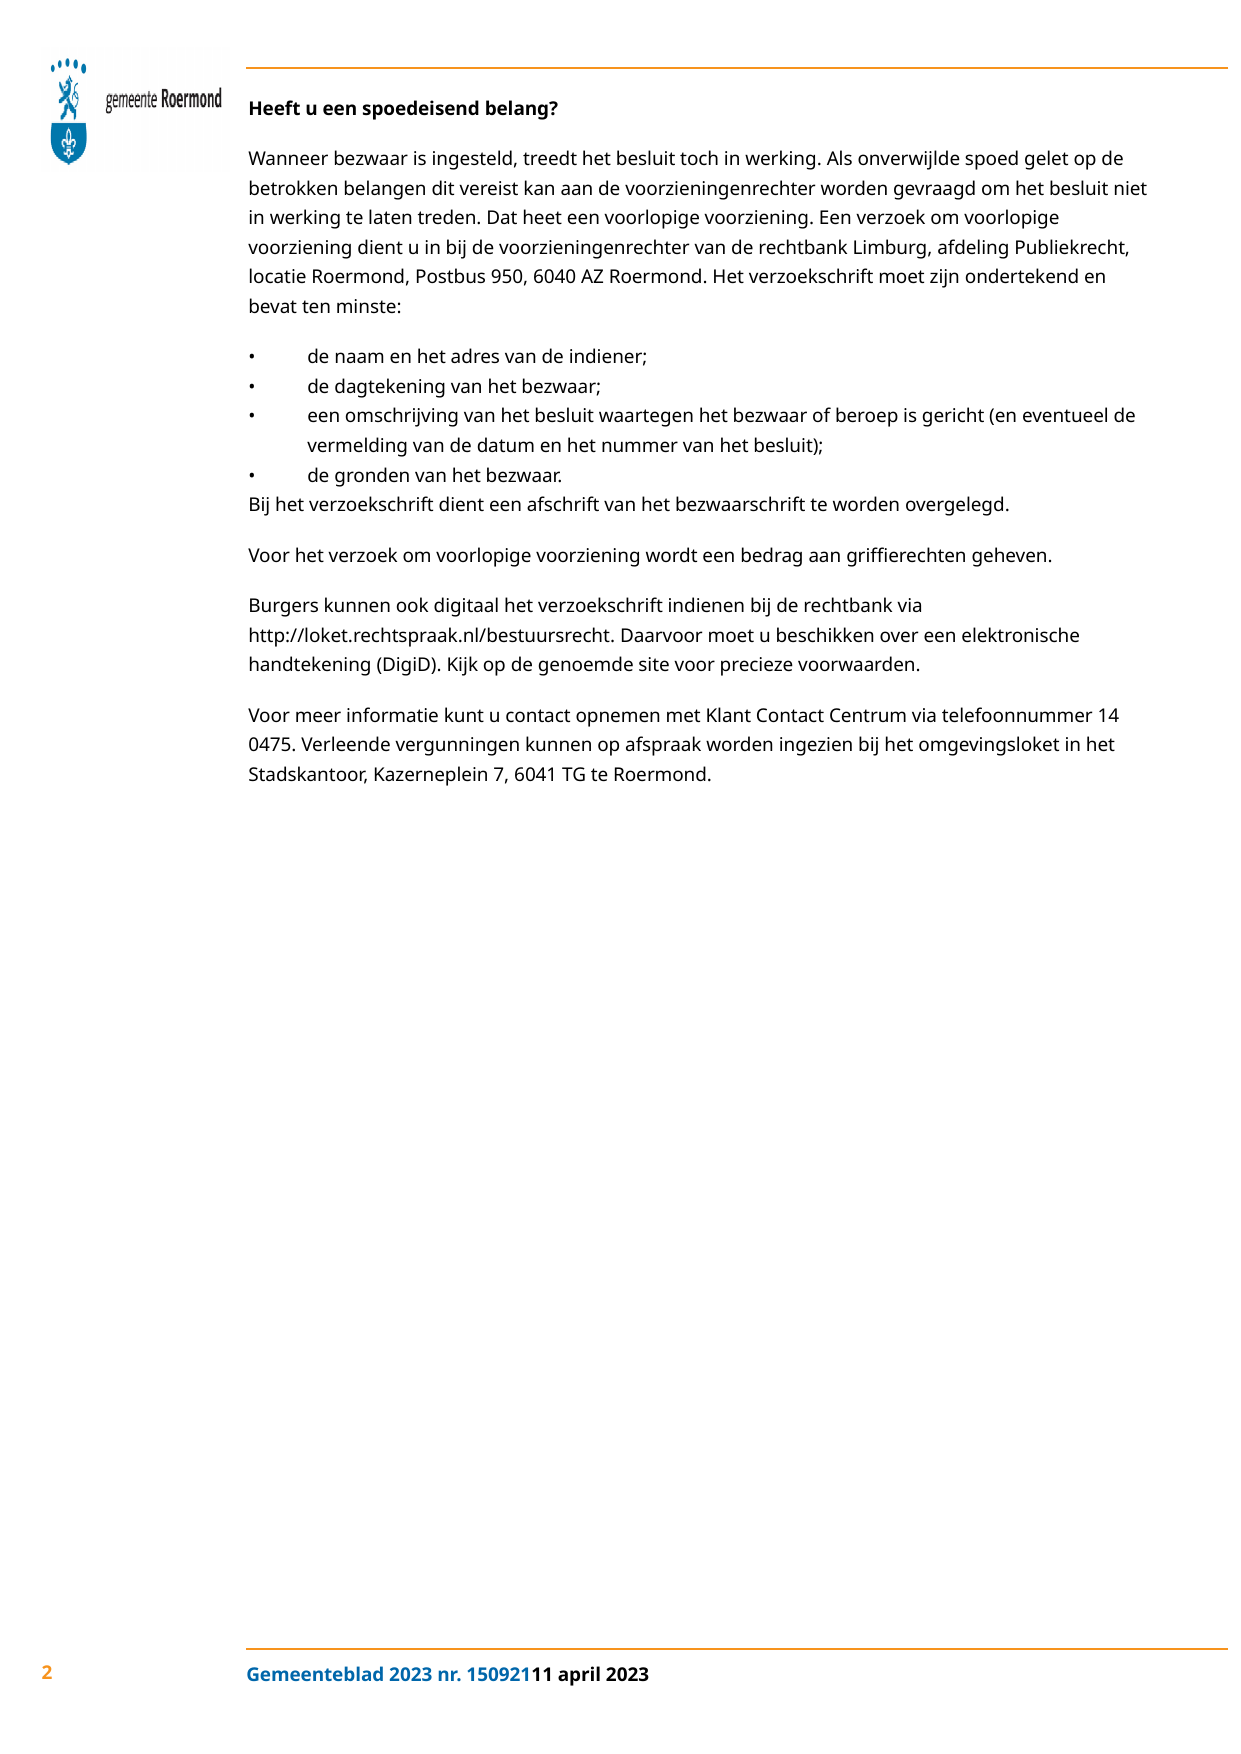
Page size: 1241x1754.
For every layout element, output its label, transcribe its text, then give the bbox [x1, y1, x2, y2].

text Burgers kunnen ook digitaal het verzoekschrift indienen bij de rechtbank via http://loket.rechtspraak.nl/bestuursrecht. Daarvoor moet u beschikken over een elektronische handtekening (DigiD). Kijk op de genoemde site voor precieze voorwaarden. [248, 592, 1152, 677]
picture [41, 47, 231, 172]
list de dagtekening van het bezwaar; [248, 373, 1152, 399]
list de naam en het adres van de indiener; [248, 343, 1152, 369]
list de gronden van het bezwaar. [248, 462, 1152, 488]
text Bij het verzoekschrift dient een afschrift van het bezwaarschrift te worden overgelegd. [248, 491, 1152, 517]
text Wanneer bezwaar is ingesteld, treedt het besluit toch in werking. Als onverwijlde spoed gelet op de betrokken belangen dit vereist kan aan de voorzieningenrechter worden gevraagd om het besluit niet in werking te laten treden. Dat heet een voorlopige voorziening. Een verzoek om voorlopige voorziening dient u in bij de voorzieningenrechter van de rechtbank Limburg, afdeling Publiekrecht, locatie Roermond, Postbus 950, 6040 AZ Roermond. Het verzoekschrift moet zijn ondertekend en bevat ten minste: [248, 145, 1152, 319]
text Heeft u een spoedeisend belang? [248, 95, 1152, 121]
list een omschrijving van het besluit waartegen het bezwaar of beroep is gericht (en eventueel de vermelding van de datum en het nummer van het besluit); [248, 403, 1152, 458]
text Voor meer informatie kunt u contact opnemen met Klant Contact Centrum via telefoonnummer 14 0475. Verleende vergunningen kunnen op afspraak worden ingezien bij het omgevingsloket in het Stadskantoor, Kazerneplein 7, 6041 TG te Roermond. [248, 702, 1152, 787]
text Voor het verzoek om voorlopige voorziening wordt een bedrag aan griffierechten geheven. [248, 542, 1152, 568]
